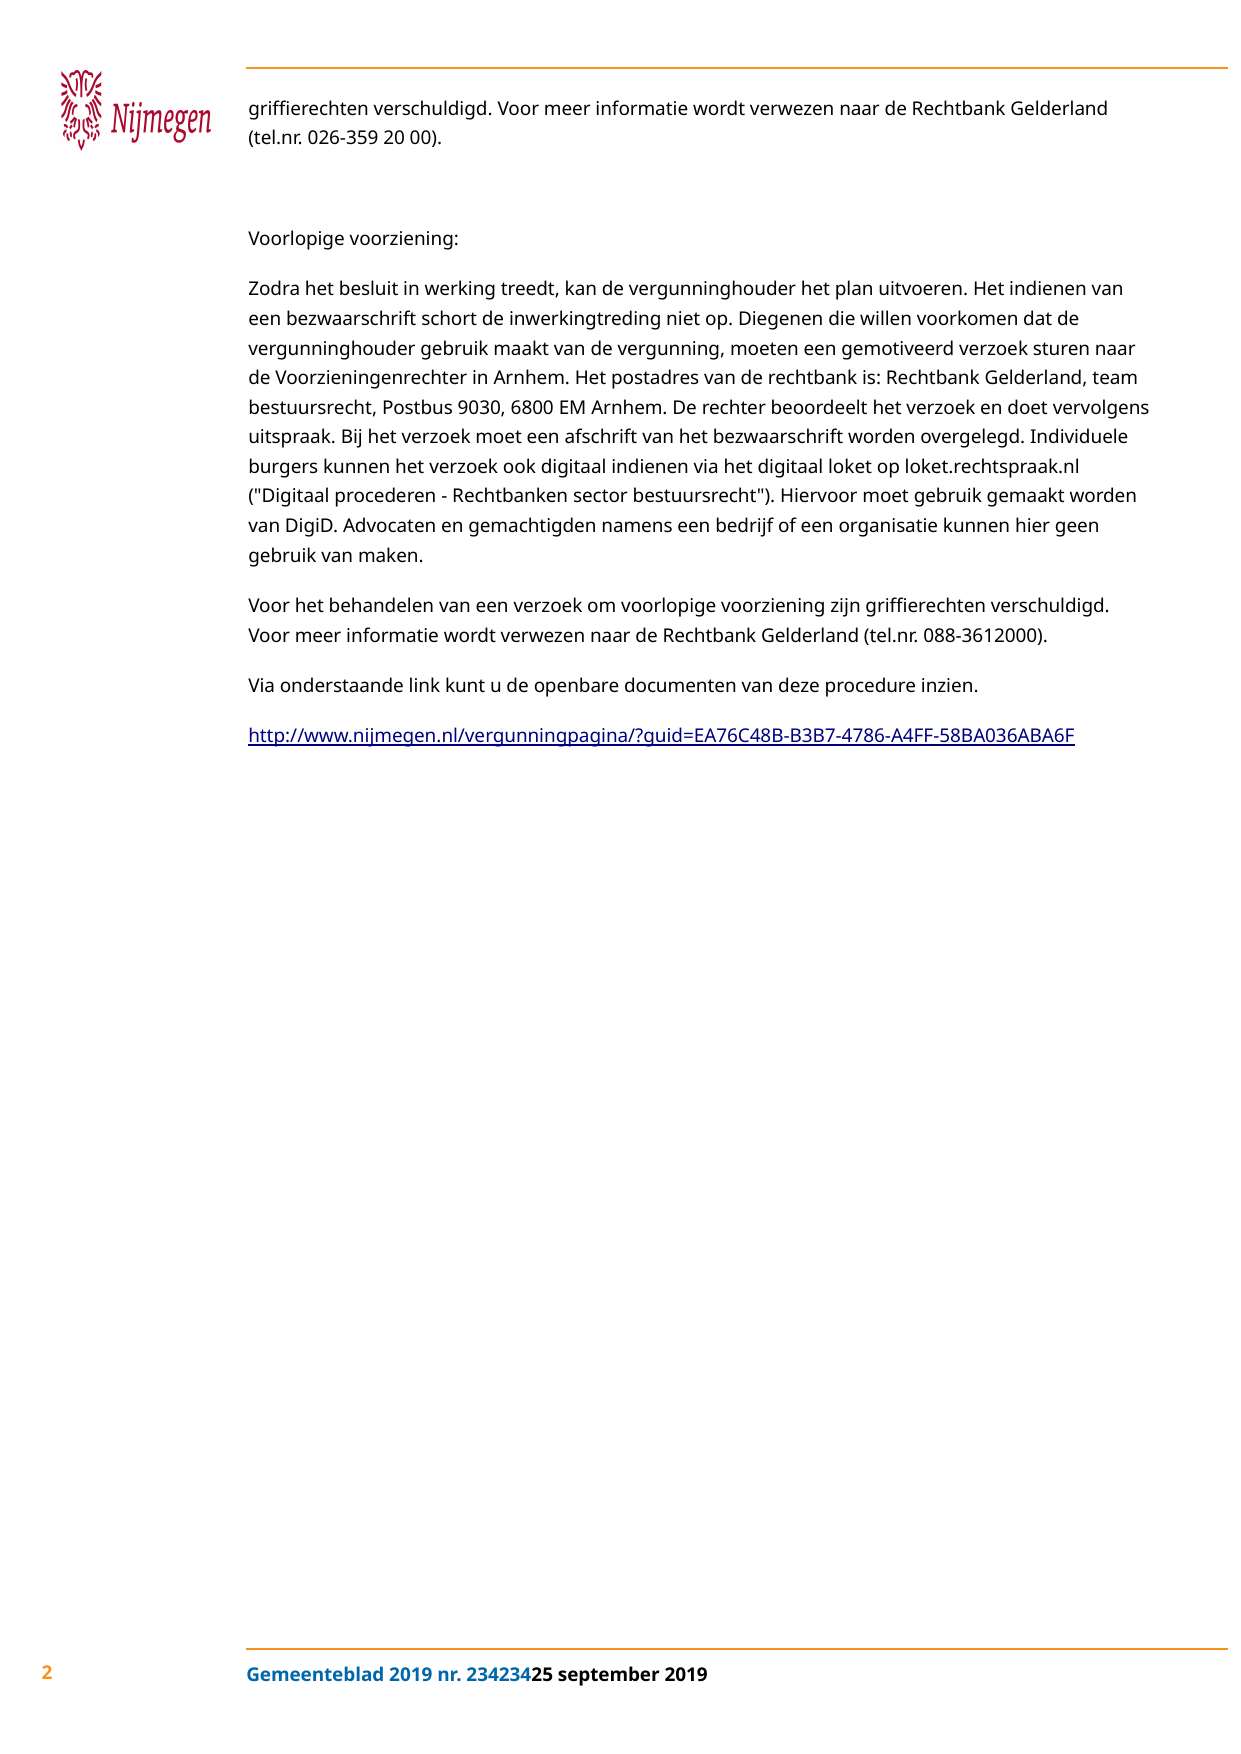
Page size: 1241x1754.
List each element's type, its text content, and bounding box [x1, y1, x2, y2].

text http://www.nijmegen.nl/vergunningpagina/?guid=EA76C48B-B3B7-4786-A4FF-58BA036ABA6F [248, 723, 1152, 748]
picture [41, 47, 231, 172]
text Voorlopige voorziening: [248, 225, 1152, 251]
text Voor het behandelen van een verzoek om voorlopige voorziening zijn griffierechten verschuldigd. Voor meer informatie wordt verwezen naar de Rechtbank Gelderland (tel.nr. 088-3612000). [248, 592, 1152, 648]
text Zodra het besluit in werking treedt, kan de vergunninghouder het plan uitvoeren. Het indienen van een bezwaarschrift schort de inwerkingtreding niet op. Diegenen die willen voorkomen dat de vergunninghouder gebruik maakt van de vergunning, moeten een gemotiveerd verzoek sturen naar de Voorzieningenrechter in Arnhem. Het postadres van de rechtbank is: Rechtbank Gelderland, team bestuursrecht, Postbus 9030, 6800 EM Arnhem. De rechter beoordeelt het verzoek en doet vervolgens uitspraak. Bij het verzoek moet een afschrift van het bezwaarschrift worden overgelegd. Individuele burgers kunnen het verzoek ook digitaal indienen via het digitaal loket op loket.rechtspraak.nl ("Digitaal procederen - Rechtbanken sector bestuursrecht"). Hiervoor moet gebruik gemaakt worden van DigiD. Advocaten en gemachtigden namens een bedrijf of een organisatie kunnen hier geen gebruik van maken. [248, 276, 1152, 568]
text griffierechten verschuldigd. Voor meer informatie wordt verwezen naar de Rechtbank Gelderland (tel.nr. 026-359 20 00). [248, 95, 1152, 150]
text Via onderstaande link kunt u de openbare documenten van deze procedure inzien. [248, 672, 1152, 698]
